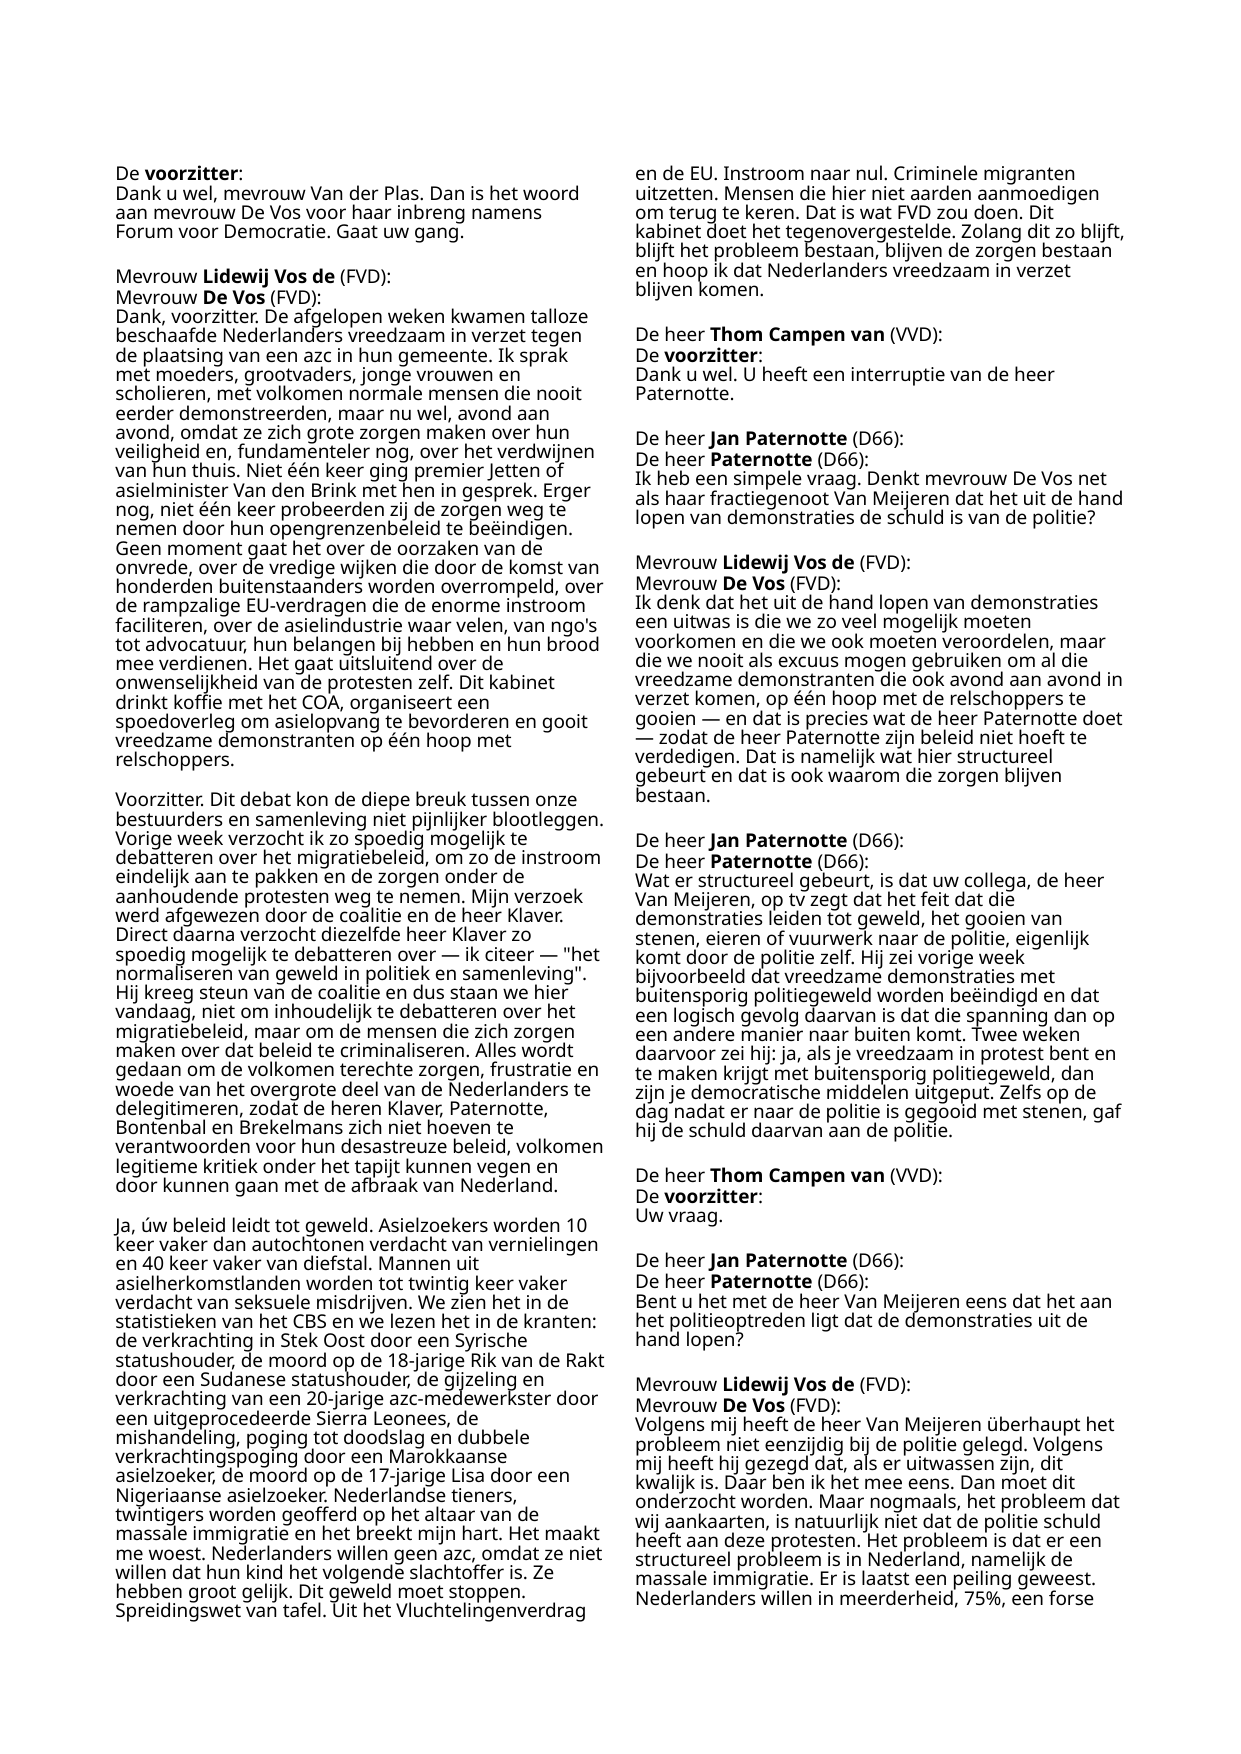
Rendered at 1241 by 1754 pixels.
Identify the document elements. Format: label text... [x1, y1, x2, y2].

text De heer Jan Paternotte (D66): [635, 827, 1125, 853]
text Mevrouw De Vos (FVD): [635, 1397, 1125, 1416]
text en de EU. Instroom naar nul. Criminele migranten uitzetten. Mensen die hier niet aarden aanmoedigen om terug te keren. Dat is wat FVD zou doen. Dit kabinet doet het tegenovergestelde. Zolang dit zo blijft, blijft het probleem bestaan, blijven de zorgen bestaan en hoop ik dat Nederlanders vreedzaam in verzet blijven komen. [635, 165, 1125, 300]
text Voorzitter. Dit debat kon de diepe breuk tussen onze bestuurders en samenleving niet pijnlijker blootleggen. Vorige week verzocht ik zo spoedig mogelijk te debatteren over het migratiebeleid, om zo de instroom eindelijk aan te pakken en de zorgen onder de aanhoudende protesten weg te nemen. Mijn verzoek werd afgewezen door de coalitie en de heer Klaver. Direct daarna verzocht diezelfde heer Klaver zo spoedig mogelijk te debatteren over — ik citeer — "het normaliseren van geweld in politiek en samenleving". Hij kreeg steun van de coalitie en dus staan we hier vandaag, niet om inhoudelijk te debatteren over het migratiebeleid, maar om de mensen die zich zorgen maken over dat beleid te criminaliseren. Alles wordt gedaan om de volkomen terechte zorgen, frustratie en woede van het overgrote deel van de Nederlanders te delegitimeren, zodat de heren Klaver, Paternotte, Bontenbal en Brekelmans zich niet hoeven te verantwoorden voor hun desastreuze beleid, volkomen legitieme kritiek onder het tapijt kunnen vegen en door kunnen gaan met de afbraak van Nederland. [115, 791, 605, 1196]
text Dank, voorzitter. De afgelopen weken kwamen talloze beschaafde Nederlanders vreedzaam in verzet tegen de plaatsing van een azc in hun gemeente. Ik sprak met moeders, grootvaders, jonge vrouwen en scholieren, met volkomen normale mensen die nooit eerder demonstreerden, maar nu wel, avond aan avond, omdat ze zich grote zorgen maken over hun veiligheid en, fundamenteler nog, over het verdwijnen van hun thuis. Niet één keer ging premier Jetten of asielminister Van den Brink met hen in gesprek. Erger nog, niet één keer probeerden zij de zorgen weg te nemen door hun opengrenzenbeleid te beëindigen. Geen moment gaat het over de oorzaken van de onvrede, over de vredige wijken die door de komst van honderden buitenstaanders worden overrompeld, over de rampzalige EU-verdragen die de enorme instroom faciliteren, over de asielindustrie waar velen, van ngo's tot advocatuur, hun belangen bij hebben en hun brood mee verdienen. Het gaat uitsluitend over de onwenselijkheid van de protesten zelf. Dit kabinet drinkt koffie met het COA, organiseert een spoedoverleg om asielopvang te bevorderen en gooit vreedzame demonstranten op één hoop met relschoppers. [115, 308, 605, 771]
text Dank u wel, mevrouw Van der Plas. Dan is het woord aan mevrouw De Vos voor haar inbreng namens Forum voor Democratie. Gaat uw gang. [115, 184, 605, 242]
text De heer Paternotte (D66): [635, 451, 1125, 470]
text Uw vraag. [635, 1207, 1125, 1227]
text De heer Paternotte (D66): [635, 1273, 1125, 1293]
text De heer Jan Paternotte (D66): [635, 1248, 1125, 1273]
text De voorzitter: [115, 165, 605, 184]
text Wat er structureel gebeurt, is dat uw collega, de heer Van Meijeren, op tv zegt dat het feit dat die demonstraties leiden tot geweld, het gooien van stenen, eieren of vuurwerk naar de politie, eigenlijk komt door de politie zelf. Hij zei vorige week bijvoorbeeld dat vreedzame demonstraties met buitensporig politiegeweld worden beëindigd en dat een logisch gevolg daarvan is dat die spanning dan op een andere manier naar buiten komt. Twee weken daarvoor zei hij: ja, als je vreedzaam in protest bent en te maken krijgt met buitensporig politiegeweld, dan zijn je democratische middelen uitgeput. Zelfs op de dag nadat er naar de politie is gegooid met stenen, gaf hij de schuld daarvan aan de politie. [635, 872, 1125, 1142]
text Ja, úw beleid leidt tot geweld. Asielzoekers worden 10 keer vaker dan autochtonen verdacht van vernielingen en 40 keer vaker van diefstal. Mannen uit asielherkomstlanden worden tot twintig keer vaker verdacht van seksuele misdrijven. We zien het in de statistieken van het CBS en we lezen het in de kranten: de verkrachting in Stek Oost door een Syrische statushouder, de moord op de 18-jarige Rik van de Rakt door een Sudanese statushouder, de gijzeling en verkrachting van een 20-jarige azc-medewerkster door een uitgeprocedeerde Sierra Leonees, de mishandeling, poging tot doodslag en dubbele verkrachtingspoging door een Marokkaanse asielzoeker, de moord op de 17-jarige Lisa door een Nigeriaanse asielzoeker. Nederlandse tieners, twintigers worden geofferd op het altaar van de massale immigratie en het breekt mijn hart. Het maakt me woest. Nederlanders willen geen azc, omdat ze niet willen dat hun kind het volgende slachtoffer is. Ze hebben groot gelijk. Dit geweld moet stoppen. Spreidingswet van tafel. Uit het Vluchtelingenverdrag [115, 1217, 605, 1622]
text De heer Paternotte (D66): [635, 853, 1125, 872]
text Ik denk dat het uit de hand lopen van demonstraties een uitwas is die we zo veel mogelijk moeten voorkomen en die we ook moeten veroordelen, maar die we nooit als excuus mogen gebruiken om al die vreedzame demonstranten die ook avond aan avond in verzet komen, op één hoop met de relschoppers te gooien — en dat is precies wat de heer Paternotte doet — zodat de heer Paternotte zijn beleid niet hoeft te verdedigen. Dat is namelijk wat hier structureel gebeurt en dat is ook waarom die zorgen blijven bestaan. [635, 594, 1125, 806]
text Mevrouw Lidewij Vos de (FVD): [115, 263, 605, 289]
text Ik heb een simpele vraag. Denkt mevrouw De Vos net als haar fractiegenoot Van Meijeren dat het uit de hand lopen van demonstraties de schuld is van de politie? [635, 470, 1125, 528]
text Mevrouw De Vos (FVD): [635, 575, 1125, 594]
text Dank u wel. U heeft een interruptie van de heer Paternotte. [635, 366, 1125, 404]
text De voorzitter: [635, 347, 1125, 366]
text De heer Thom Campen van (VVD): [635, 1162, 1125, 1188]
text Mevrouw De Vos (FVD): [115, 289, 605, 308]
text Bent u het met de heer Van Meijeren eens dat het aan het politieoptreden ligt dat de demonstraties uit de hand lopen? [635, 1293, 1125, 1350]
text De voorzitter: [635, 1188, 1125, 1207]
text Volgens mij heeft de heer Van Meijeren überhaupt het probleem niet eenzijdig bij de politie gelegd. Volgens mij heeft hij gezegd dat, als er uitwassen zijn, dit kwalijk is. Daar ben ik het mee eens. Dan moet dit onderzocht worden. Maar nogmaals, het probleem dat wij aankaarten, is natuurlijk niet dat de politie schuld heeft aan deze protesten. Het probleem is dat er een structureel probleem is in Nederland, namelijk de massale immigratie. Er is laatst een peiling geweest. Nederlanders willen in meerderheid, 75%, een forse [635, 1416, 1125, 1609]
text De heer Thom Campen van (VVD): [635, 321, 1125, 347]
text De heer Jan Paternotte (D66): [635, 425, 1125, 451]
text Mevrouw Lidewij Vos de (FVD): [635, 1371, 1125, 1397]
text Mevrouw Lidewij Vos de (FVD): [635, 549, 1125, 575]
